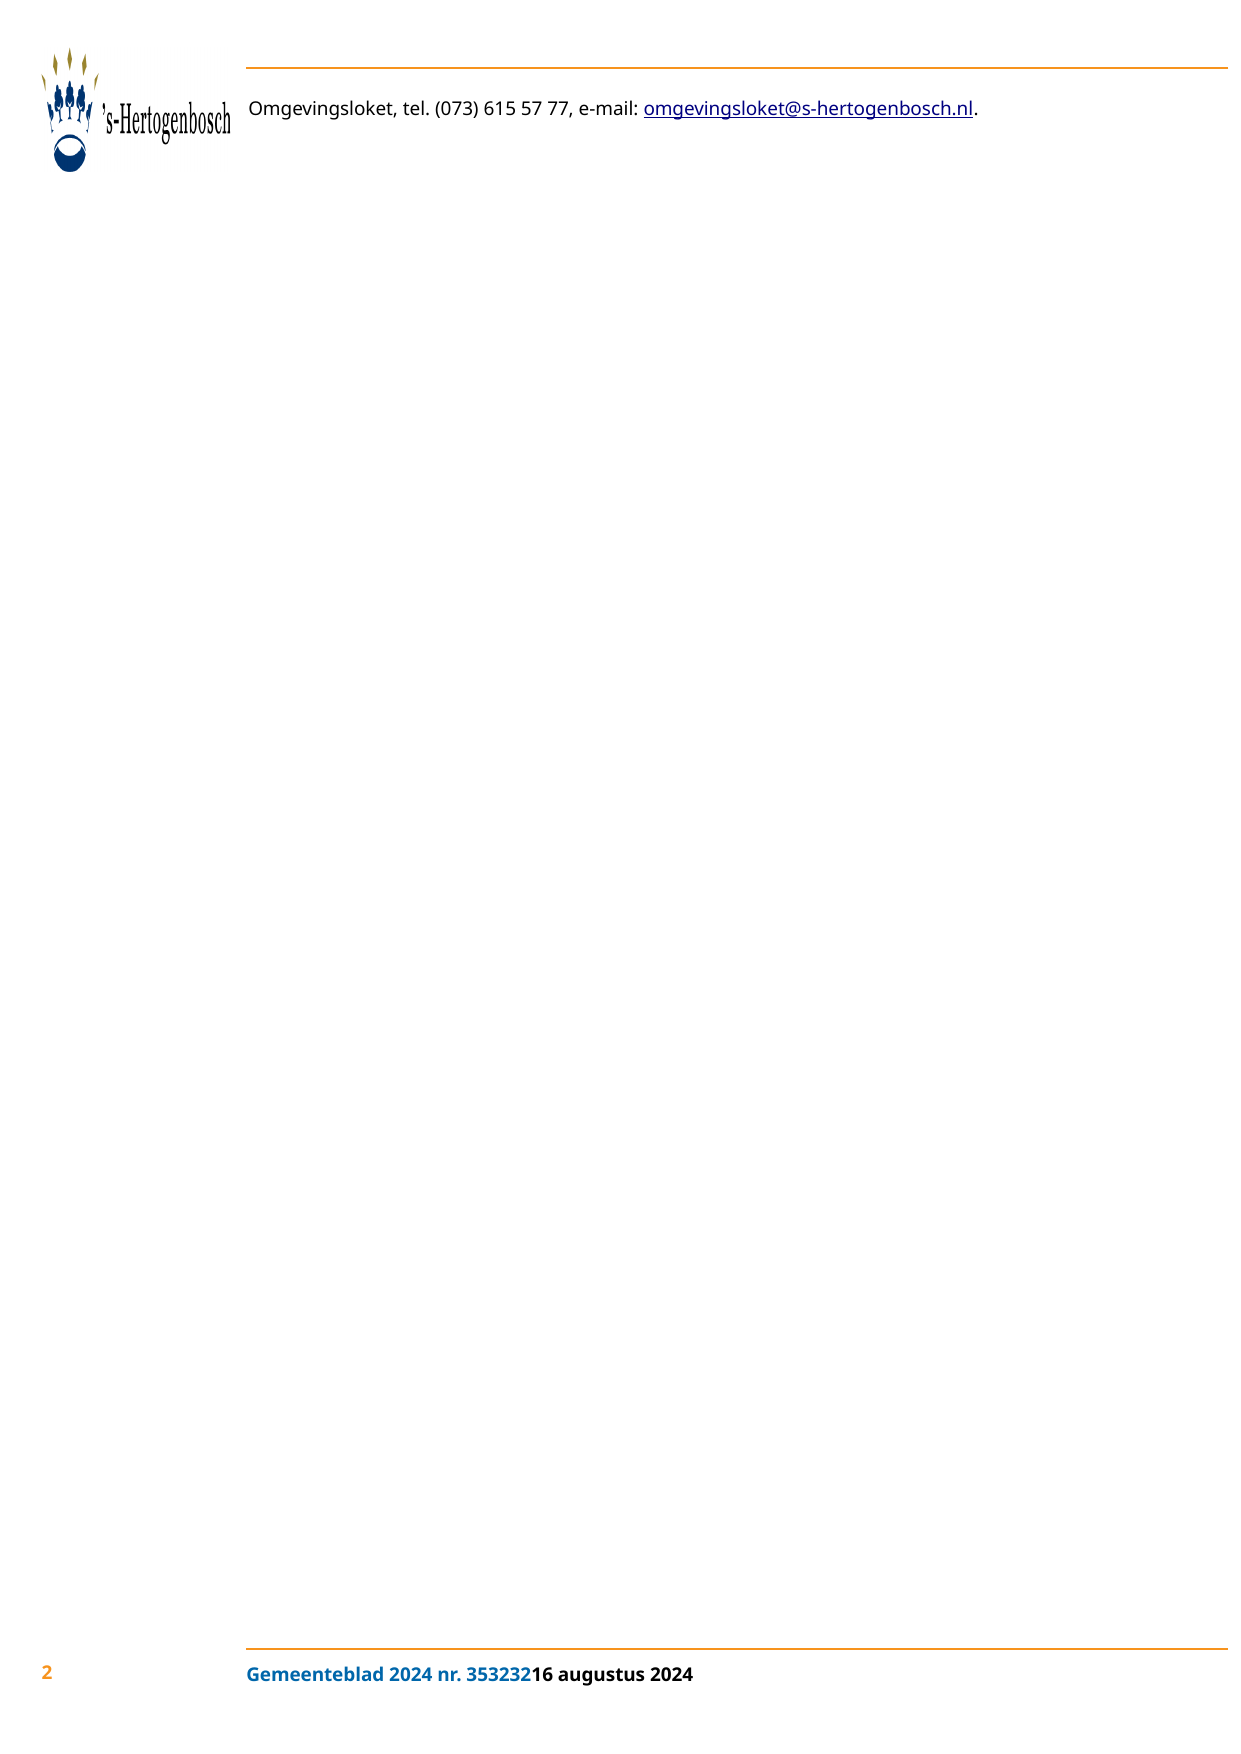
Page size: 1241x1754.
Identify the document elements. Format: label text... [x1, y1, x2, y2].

picture [41, 47, 231, 172]
text Omgevingsloket, tel. (073) 615 57 77, e-mail: omgevingsloket@s-hertogenbosch.nl. [248, 95, 1152, 121]
